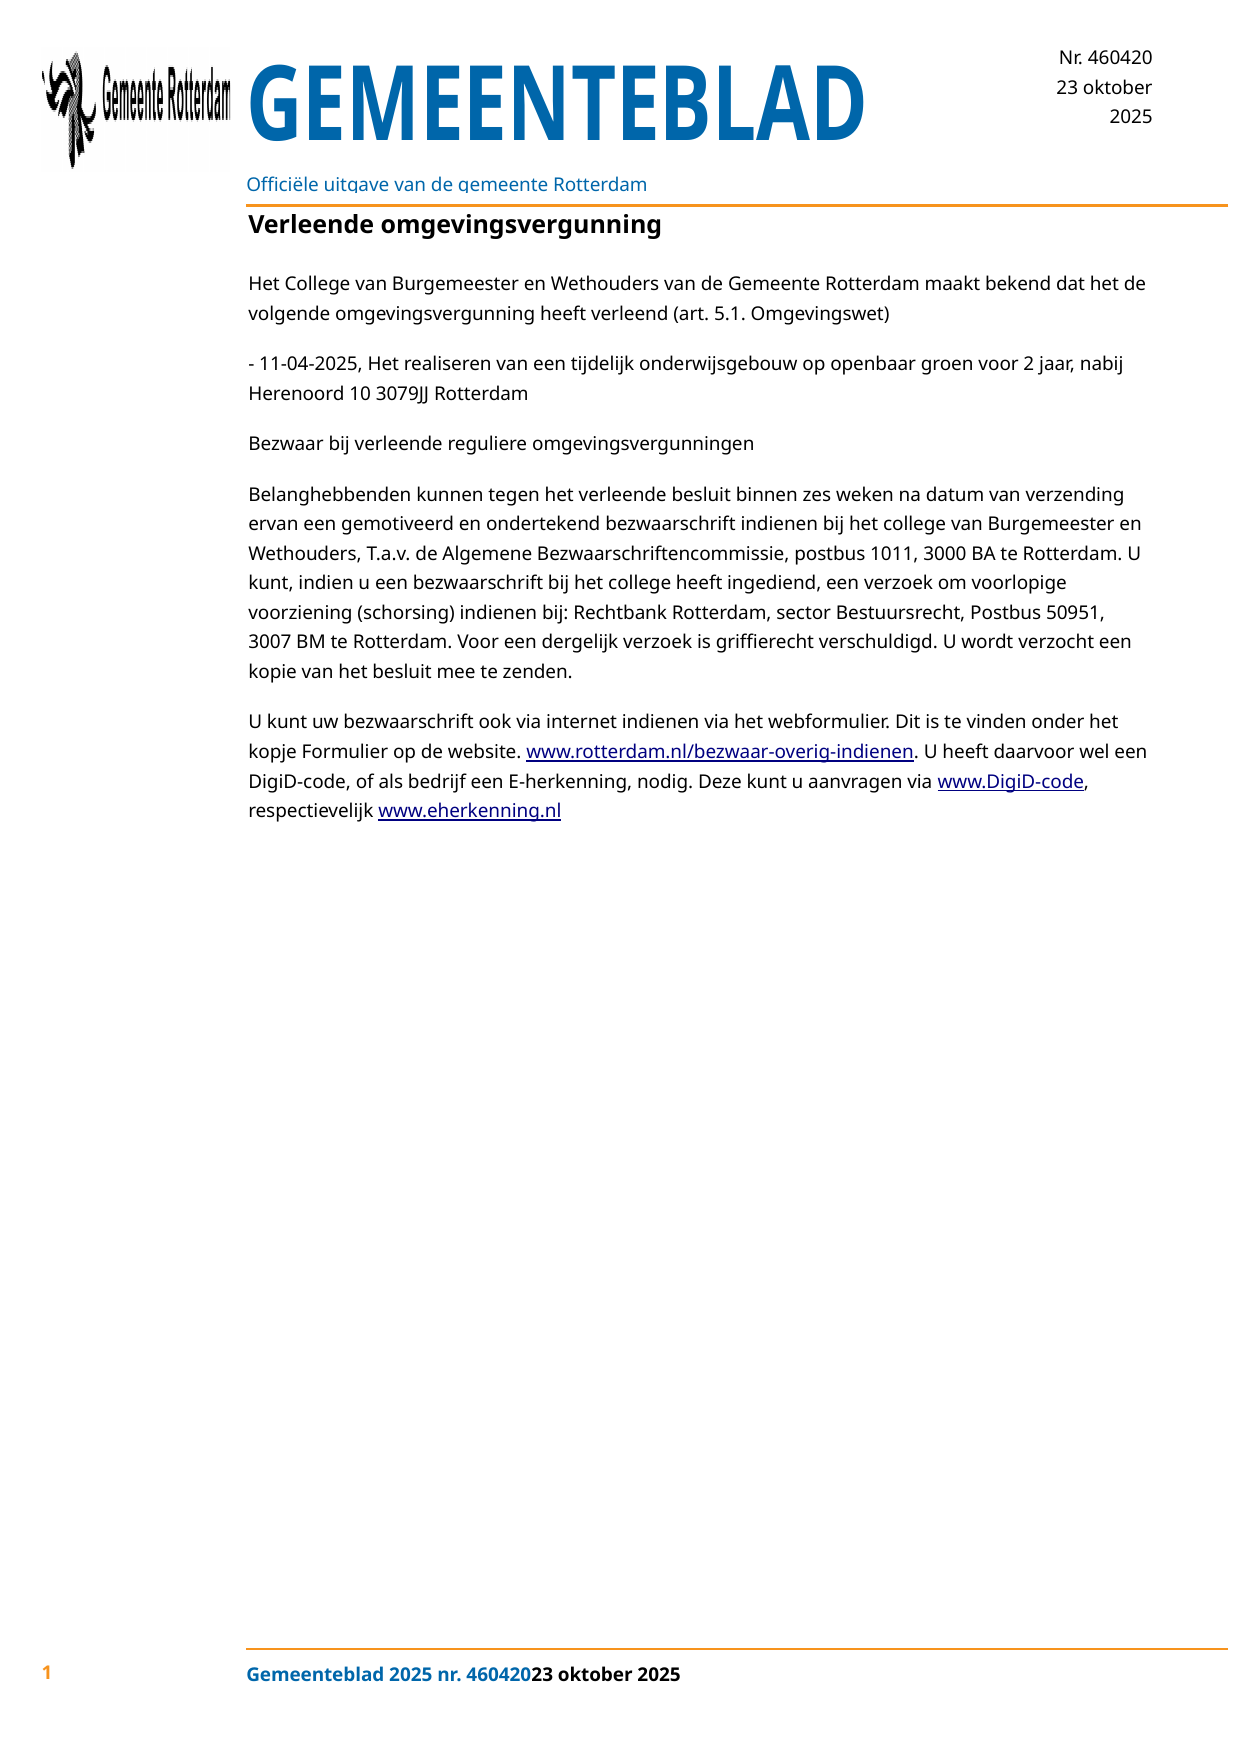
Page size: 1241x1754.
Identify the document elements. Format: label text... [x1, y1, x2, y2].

text Belanghebbenden kunnen tegen het verleende besluit binnen zes weken na datum van verzending ervan een gemotiveerd en ondertekend bezwaarschrift indienen bij het college van Burgemeester en Wethouders, T.a.v. de Algemene Bezwaarschriftencommissie, postbus 1011, 3000 BA te Rotterdam. U kunt, indien u een bezwaarschrift bij het college heeft ingediend, een verzoek om voorlopige voorziening (schorsing) indienen bij: Rechtbank Rotterdam, sector Bestuursrecht, Postbus 50951, 3007 BM te Rotterdam. Voor een dergelijk verzoek is griffierecht verschuldigd. U wordt verzocht een kopie van het besluit mee te zenden. [248, 481, 1152, 684]
text - 11-04-2025, Het realiseren van een tijdelijk onderwijsgebouw op openbaar groen voor 2 jaar, nabij Herenoord 10 3079JJ Rotterdam [248, 350, 1152, 406]
text Bezwaar bij verleende reguliere omgevingsvergunningen [248, 430, 1152, 456]
text U kunt uw bezwaarschrift ook via internet indienen via het webformulier. Dit is te vinden onder het kopje Formulier op de website. www.rotterdam.nl/bezwaar-overig-indienen. U heeft daarvoor wel een DigiD-code, of als bedrijf een E-herkenning, nodig. Deze kunt u aanvragen via www.DigiD-code, respectievelijk www.eherkenning.nl [248, 709, 1152, 823]
picture [41, 47, 231, 172]
text Verleende omgevingsvergunning [248, 207, 1152, 241]
text Het College van Burgemeester en Wethouders van de Gemeente Rotterdam maakt bekend dat het de volgende omgevingsvergunning heeft verleend (art. 5.1. Omgevingswet) [248, 270, 1152, 326]
